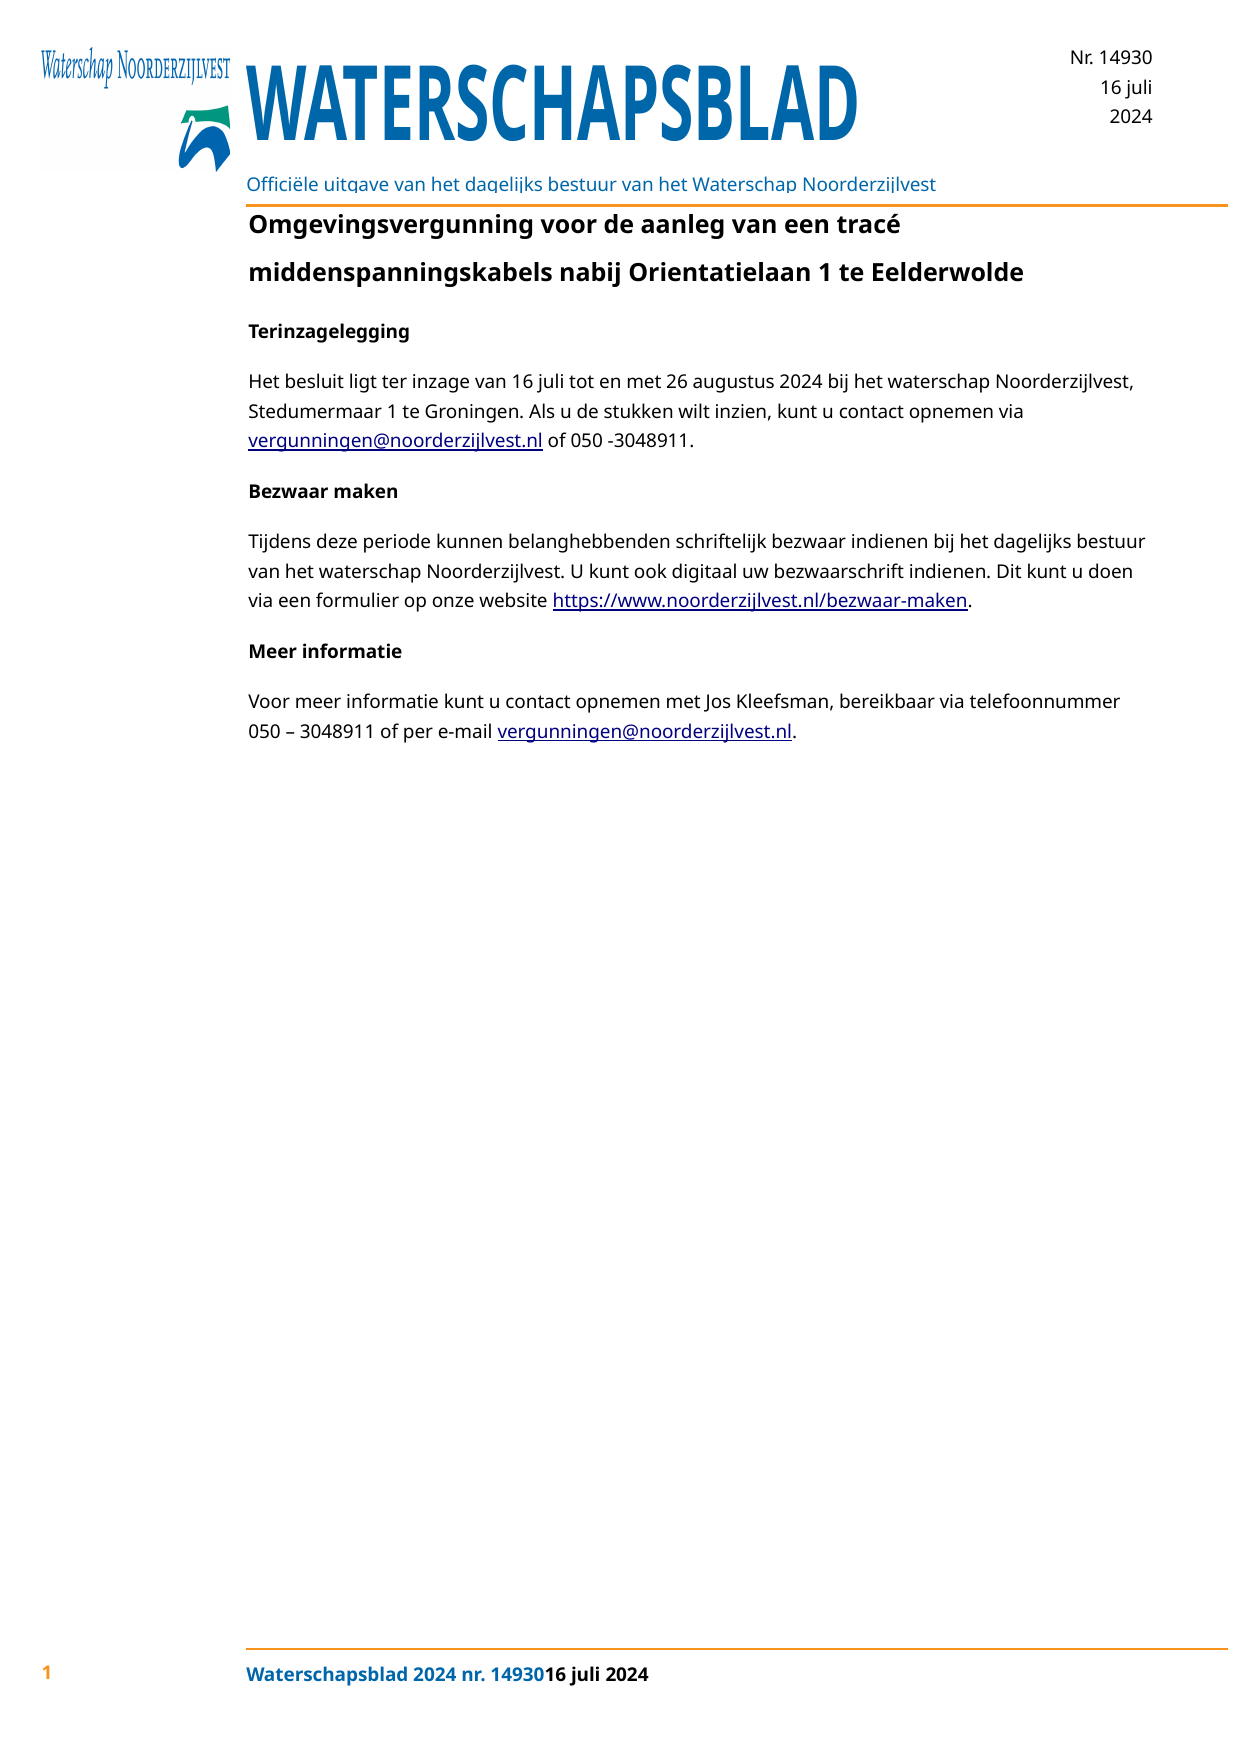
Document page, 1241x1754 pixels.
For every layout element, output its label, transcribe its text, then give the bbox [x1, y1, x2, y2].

text Tijdens deze periode kunnen belanghebbenden schriftelijk bezwaar indienen bij het dagelijks bestuur van het waterschap Noorderzijlvest. U kunt ook digitaal uw bezwaarschrift indienen. Dit kunt u doen via een formulier op onze website https://www.noorderzijlvest.nl/bezwaar-maken. [248, 528, 1152, 613]
text Het besluit ligt ter inzage van 16 juli tot en met 26 augustus 2024 bij het waterschap Noorderzijlvest, Stedumermaar 1 te Groningen. Als u de stukken wilt inzien, kunt u contact opnemen via vergunningen@noorderzijlvest.nl of 050 -3048911. [248, 368, 1152, 453]
text Omgevingsvergunning voor de aanleg van een tracé middenspanningskabels nabij Orientatielaan 1 te Eelderwolde [248, 207, 1152, 288]
text Bezwaar maken [248, 478, 1152, 504]
text Voor meer informatie kunt u contact opnemen met Jos Kleefsman, bereikbaar via telefoonnummer 050 – 3048911 of per e-mail vergunningen@noorderzijlvest.nl. [248, 688, 1152, 744]
text Terinzagelegging [248, 318, 1152, 344]
picture [41, 47, 231, 172]
text Meer informatie [248, 638, 1152, 664]
